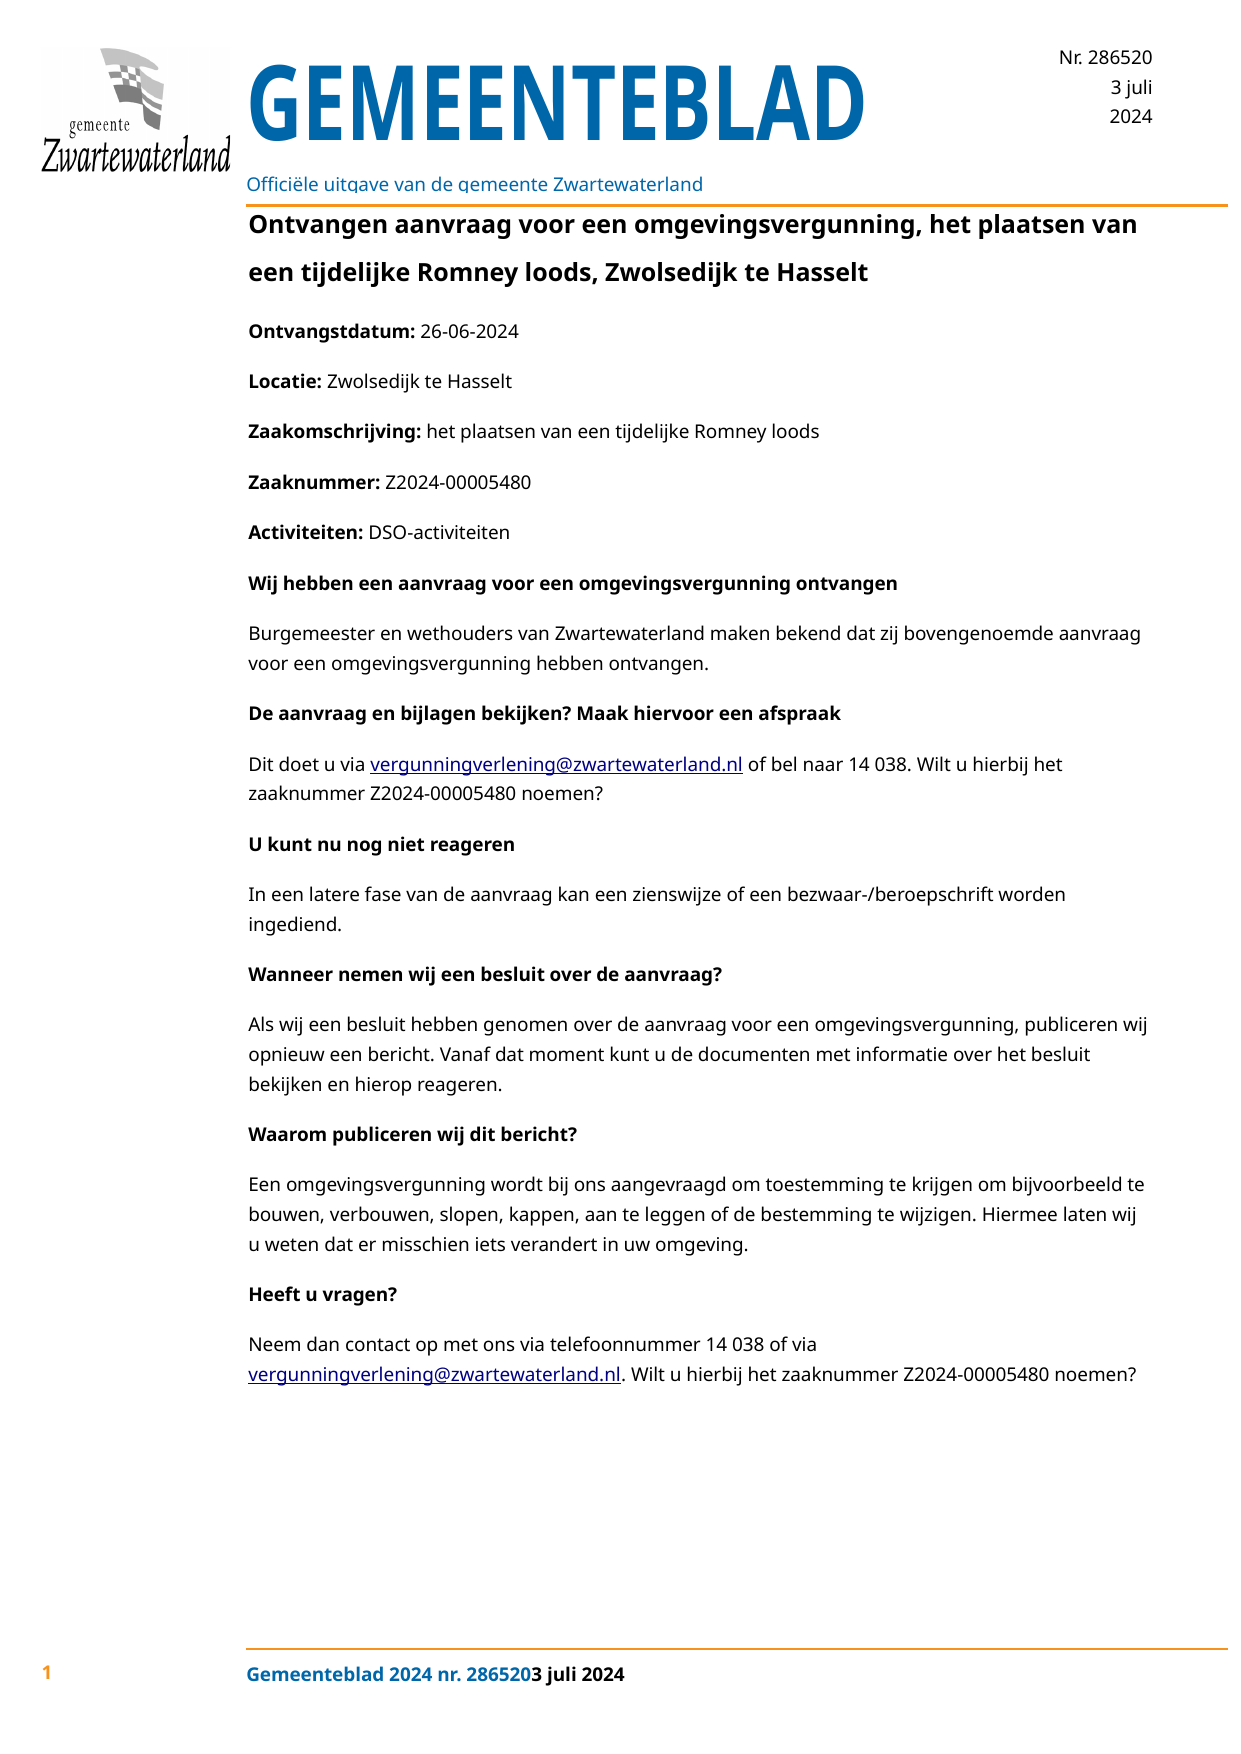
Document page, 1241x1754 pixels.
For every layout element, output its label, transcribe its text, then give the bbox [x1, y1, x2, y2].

text Neem dan contact op met ons via telefoonnummer 14 038 of via vergunningverlening@zwartewaterland.nl. Wilt u hierbij het zaaknummer Z2024-00005480 noemen? [248, 1332, 1152, 1387]
text In een latere fase van de aanvraag kan een zienswijze of een bezwaar-/beroepschrift worden ingediend. [248, 881, 1152, 937]
text Heeft u vragen? [248, 1281, 1152, 1307]
text Als wij een besluit hebben genomen over de aanvraag voor een omgevingsvergunning, publiceren wij opnieuw een bericht. Vanaf dat moment kunt u de documenten met informatie over het besluit bekijken en hierop reageren. [248, 1012, 1152, 1097]
text Wij hebben een aanvraag voor een omgevingsvergunning ontvangen [248, 570, 1152, 596]
text Wanneer nemen wij een besluit over de aanvraag? [248, 961, 1152, 987]
text Ontvangen aanvraag voor een omgevingsvergunning, het plaatsen van een tijdelijke Romney loods, Zwolsedijk te Hasselt [248, 207, 1152, 288]
text Zaakomschrijving: het plaatsen van een tijdelijke Romney loods [248, 419, 1152, 444]
text Burgemeester en wethouders van Zwartewaterland maken bekend dat zij bovengenoemde aanvraag voor een omgevingsvergunning hebben ontvangen. [248, 620, 1152, 676]
text Locatie: Zwolsedijk te Hasselt [248, 368, 1152, 394]
text Dit doet u via vergunningverlening@zwartewaterland.nl of bel naar 14 038. Wilt u hierbij het zaaknummer Z2024-00005480 noemen? [248, 751, 1152, 806]
text U kunt nu nog niet reageren [248, 831, 1152, 857]
text Zaaknummer: Z2024-00005480 [248, 469, 1152, 495]
text Waarom publiceren wij dit bericht? [248, 1121, 1152, 1147]
text Een omgevingsvergunning wordt bij ons aangevraagd om toestemming te krijgen om bijvoorbeeld te bouwen, verbouwen, slopen, kappen, aan te leggen of de bestemming te wijzigen. Hiermee laten wij u weten dat er misschien iets verandert in uw omgeving. [248, 1172, 1152, 1257]
text Ontvangstdatum: 26-06-2024 [248, 318, 1152, 344]
text Activiteiten: DSO-activiteiten [248, 519, 1152, 545]
picture [41, 47, 231, 172]
text De aanvraag en bijlagen bekijken? Maak hiervoor een afspraak [248, 700, 1152, 726]
